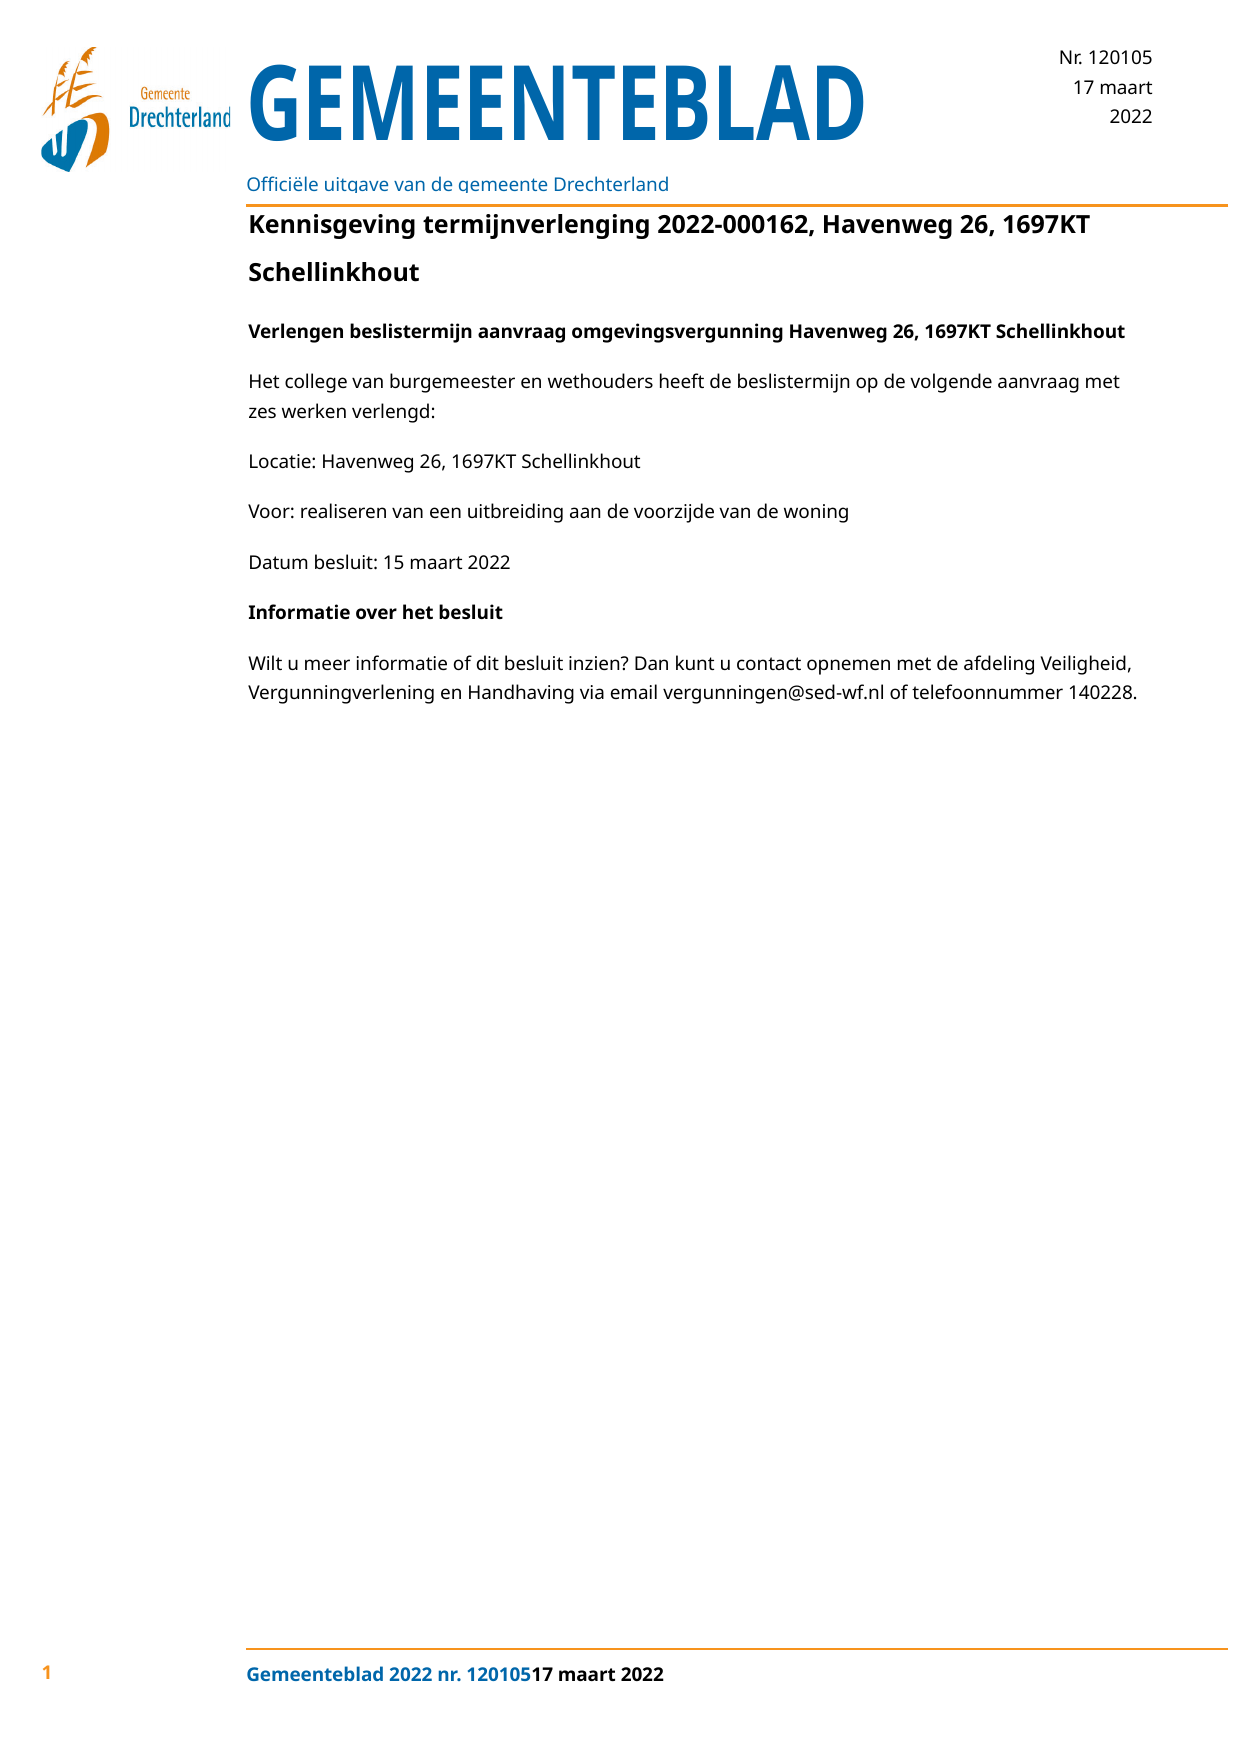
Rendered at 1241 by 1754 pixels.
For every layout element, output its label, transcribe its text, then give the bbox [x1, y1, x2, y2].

text Datum besluit: 15 maart 2022 [248, 549, 1152, 575]
picture [41, 158, 64, 172]
text Wilt u meer informatie of dit besluit inzien? Dan kunt u contact opnemen met de afdeling Veiligheid, Vergunningverlening en Handhaving via email vergunningen@sed-wf.nl of telefoonnummer 140228. [248, 650, 1152, 705]
text Verlengen beslistermijn aanvraag omgevingsvergunning Havenweg 26, 1697KT Schellinkhout [248, 318, 1152, 344]
text Informatie over het besluit [248, 599, 1152, 625]
text Het college van burgemeester en wethouders heeft de beslistermijn op de volgende aanvraag met zes werken verlengd: [248, 368, 1152, 424]
text Voor: realiseren van een uitbreiding aan de voorzijde van de woning [248, 499, 1152, 524]
text Locatie: Havenweg 26, 1697KT Schellinkhout [248, 448, 1152, 474]
picture [41, 47, 231, 172]
picture [226, 115, 231, 124]
text Kennisgeving termijnverlenging 2022-000162, Havenweg 26, 1697KT Schellinkhout [248, 207, 1152, 288]
